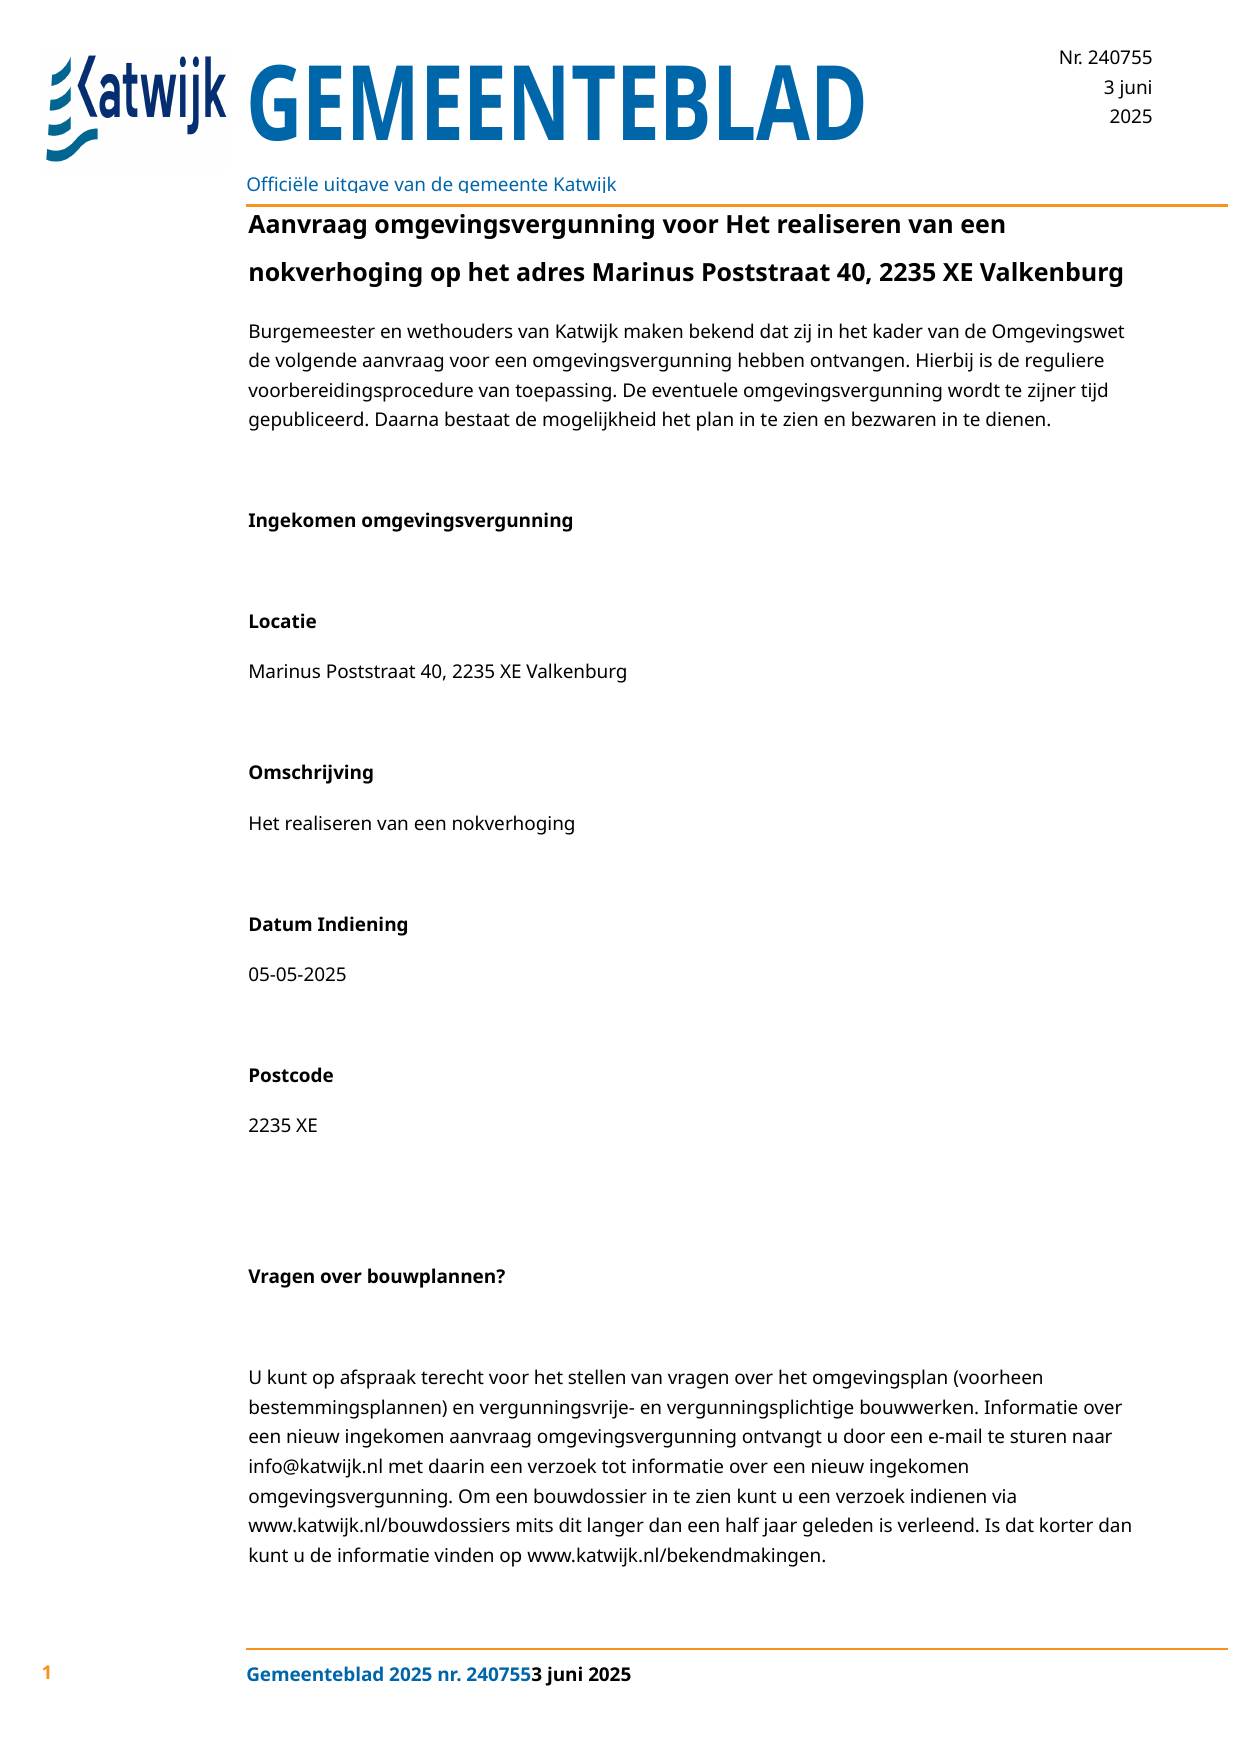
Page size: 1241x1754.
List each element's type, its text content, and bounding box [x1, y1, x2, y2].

text Ingekomen omgevingsvergunning [248, 507, 1152, 533]
text Omschrijving [248, 759, 1152, 785]
text Marinus Poststraat 40, 2235 XE Valkenburg [248, 659, 1152, 684]
text Aanvraag omgevingsvergunning voor Het realiseren van een nokverhoging op het adres Marinus Poststraat 40, 2235 XE Valkenburg [248, 207, 1152, 288]
text Het realiseren van een nokverhoging [248, 810, 1152, 836]
text 05-05-2025 [248, 961, 1152, 987]
text Locatie [248, 608, 1152, 634]
text Vragen over bouwplannen? [248, 1264, 1152, 1289]
text Postcode [248, 1062, 1152, 1088]
text Datum Indiening [248, 911, 1152, 937]
text 2235 XE [248, 1112, 1152, 1138]
text U kunt op afspraak terecht voor het stellen van vragen over het omgevingsplan (voorheen bestemmingsplannen) en vergunningsvrije- en vergunningsplichtige bouwwerken. Informatie over een nieuw ingekomen aanvraag omgevingsvergunning ontvangt u door een e-mail te sturen naar info@katwijk.nl met daarin een verzoek tot informatie over een nieuw ingekomen omgevingsvergunning. Om een bouwdossier in te zien kunt u een verzoek indienen via www.katwijk.nl/bouwdossiers mits dit langer dan een half jaar geleden is verleend. Is dat korter dan kunt u de informatie vinden op www.katwijk.nl/bekendmakingen. [248, 1364, 1152, 1568]
picture [41, 47, 231, 172]
text Burgemeester en wethouders van Katwijk maken bekend dat zij in het kader van de Omgevingswet de volgende aanvraag voor een omgevingsvergunning hebben ontvangen. Hierbij is de reguliere voorbereidingsprocedure van toepassing. De eventuele omgevingsvergunning wordt te zijner tijd gepubliceerd. Daarna bestaat de mogelijkheid het plan in te zien en bezwaren in te dienen. [248, 318, 1152, 432]
